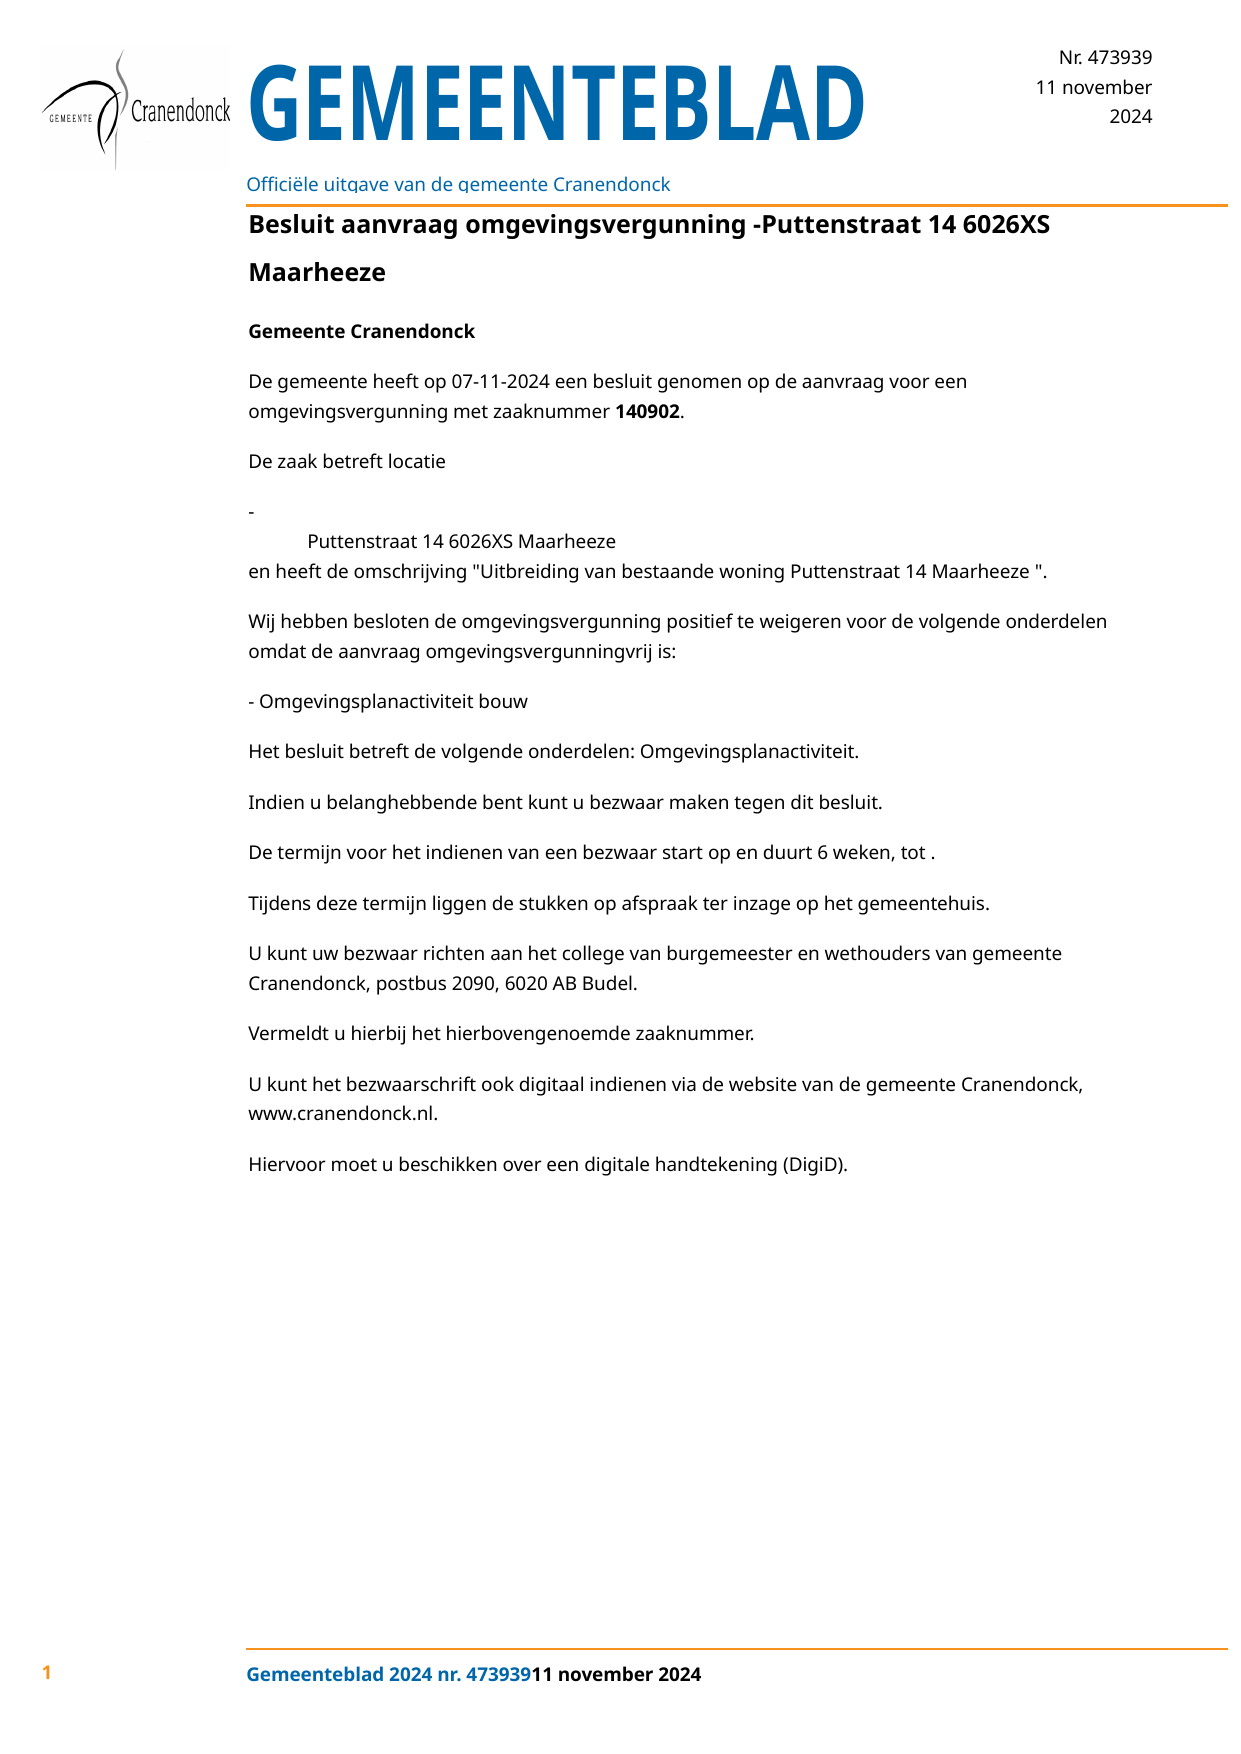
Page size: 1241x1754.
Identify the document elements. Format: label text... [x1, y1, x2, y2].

text Het besluit betreft de volgende onderdelen: Omgevingsplanactiviteit. [248, 739, 1152, 764]
text U kunt het bezwaarschrift ook digitaal indienen via de website van de gemeente Cranendonck, www.cranendonck.nl. [248, 1071, 1152, 1126]
text en heeft de omschrijving "Uitbreiding van bestaande woning Puttenstraat 14 Maarheeze ". [248, 558, 1152, 584]
text Tijdens deze termijn liggen de stukken op afspraak ter inzage op het gemeentehuis. [248, 890, 1152, 916]
text De gemeente heeft op 07-11-2024 een besluit genomen op de aanvraag voor een omgevingsvergunning met zaaknummer 140902. [248, 368, 1152, 424]
text - Omgevingsplanactiviteit bouw [248, 688, 1152, 714]
text Hiervoor moet u beschikken over een digitale handtekening (DigiD). [248, 1151, 1152, 1177]
text Wij hebben besloten de omgevingsvergunning positief te weigeren voor de volgende onderdelen omdat de aanvraag omgevingsvergunningvrij is: [248, 608, 1152, 664]
text Indien u belanghebbende bent kunt u bezwaar maken tegen dit besluit. [248, 789, 1152, 815]
text Gemeente Cranendonck [248, 318, 1152, 344]
text De zaak betreft locatie [248, 448, 1152, 474]
text Vermeldt u hierbij het hierbovengenoemde zaaknummer. [248, 1020, 1152, 1046]
picture [41, 47, 231, 172]
list Puttenstraat 14 6026XS Maarheeze [248, 528, 1152, 554]
text U kunt uw bezwaar richten aan het college van burgemeester en wethouders van gemeente Cranendonck, postbus 2090, 6020 AB Budel. [248, 940, 1152, 996]
text Besluit aanvraag omgevingsvergunning -Puttenstraat 14 6026XS Maarheeze [248, 207, 1152, 288]
text De termijn voor het indienen van een bezwaar start op en duurt 6 weken, tot . [248, 839, 1152, 865]
